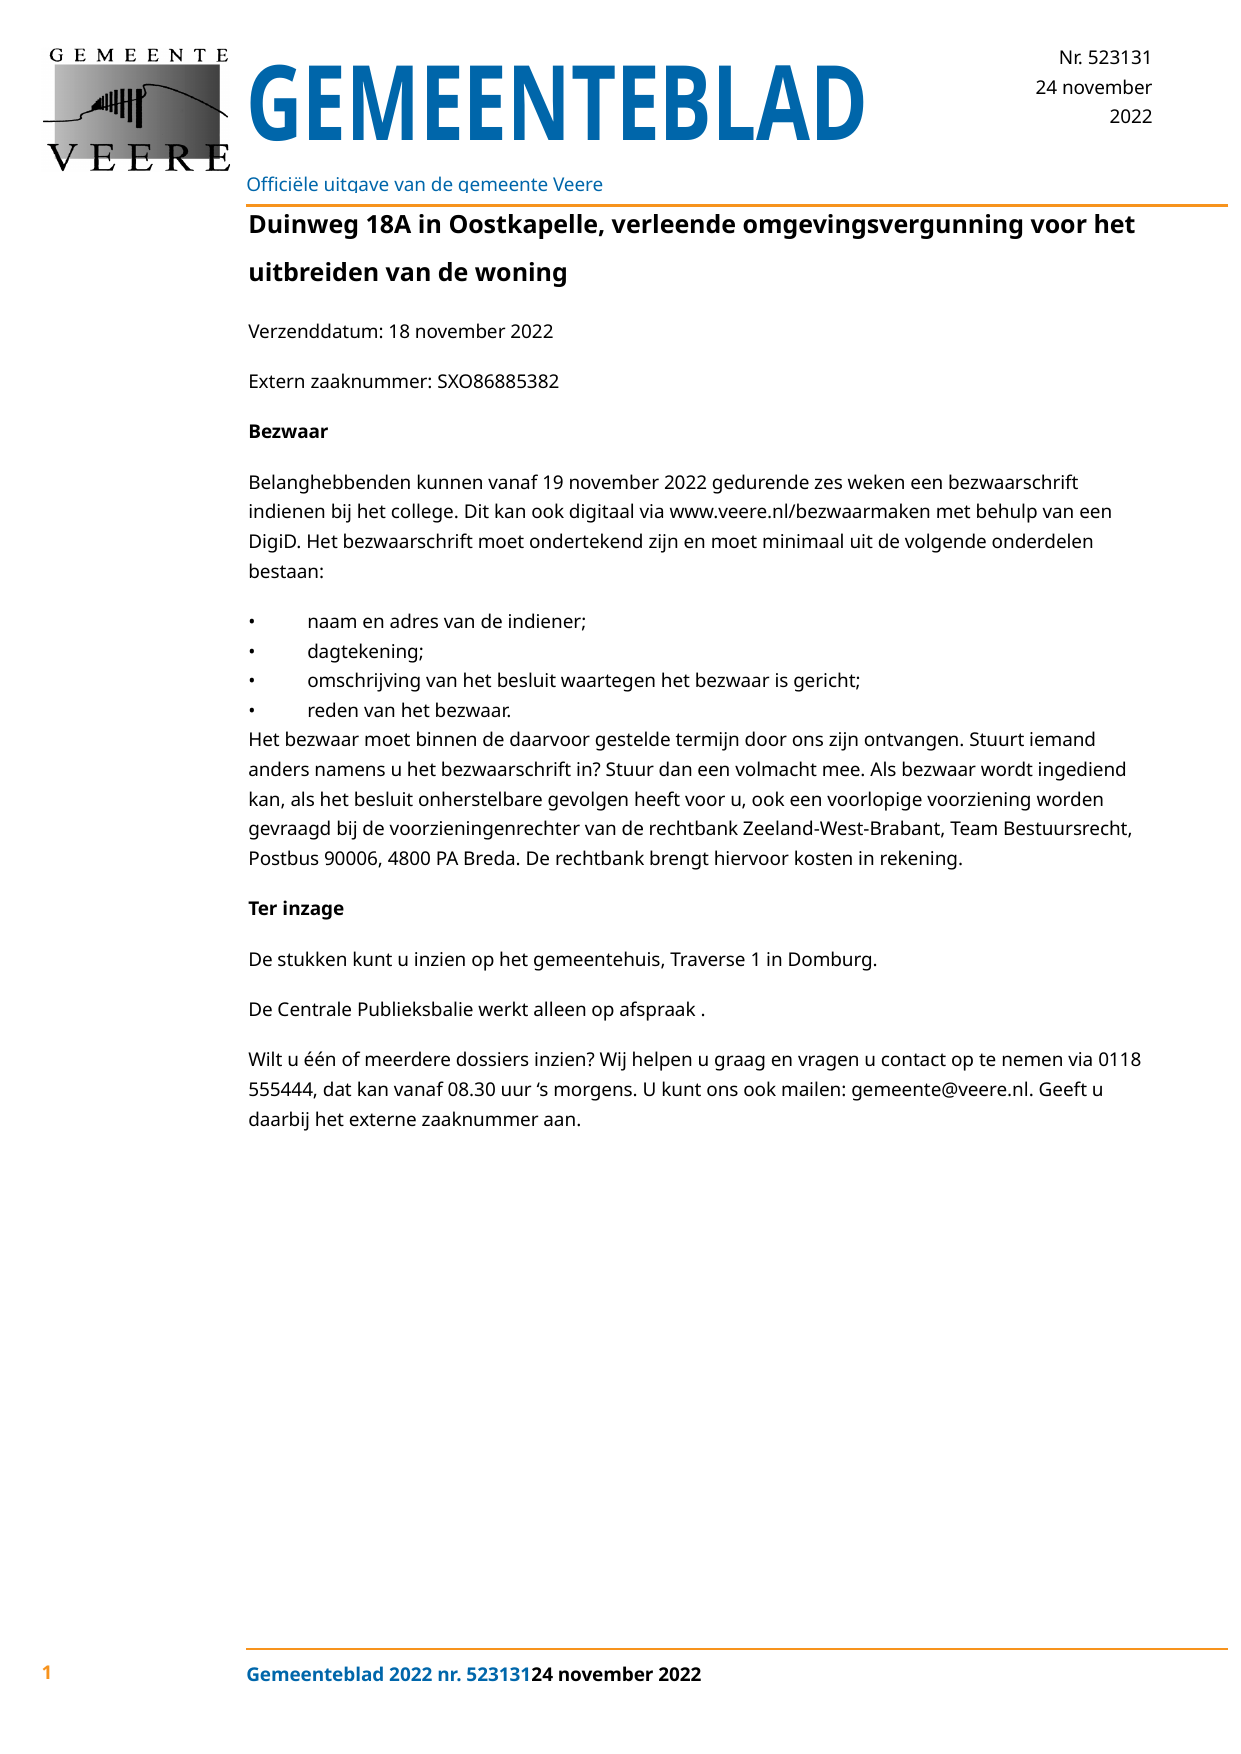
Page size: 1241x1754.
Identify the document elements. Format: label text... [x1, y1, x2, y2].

list omschrijving van het besluit waartegen het bezwaar is gericht; [248, 667, 1152, 693]
picture [41, 47, 231, 172]
list naam en adres van de indiener; [248, 608, 1152, 634]
text Ter inzage [248, 895, 1152, 921]
text De Centrale Publieksbalie werkt alleen op afspraak . [248, 996, 1152, 1022]
text Extern zaaknummer: SXO86885382 [248, 368, 1152, 394]
text Duinweg 18A in Oostkapelle, verleende omgevingsvergunning voor het uitbreiden van de woning [248, 207, 1152, 288]
text Verzenddatum: 18 november 2022 [248, 318, 1152, 344]
text Belanghebbenden kunnen vanaf 19 november 2022 gedurende zes weken een bezwaarschrift indienen bij het college. Dit kan ook digitaal via www.veere.nl/bezwaarmaken met behulp van een DigiD. Het bezwaarschrift moet ondertekend zijn en moet minimaal uit de volgende onderdelen bestaan: [248, 469, 1152, 584]
list dagtekening; [248, 638, 1152, 664]
text Het bezwaar moet binnen de daarvoor gestelde termijn door ons zijn ontvangen. Stuurt iemand anders namens u het bezwaarschrift in? Stuur dan een volmacht mee. Als bezwaar wordt ingediend kan, als het besluit onherstelbare gevolgen heeft voor u, ook een voorlopige voorziening worden gevraagd bij de voorzieningenrechter van de rechtbank Zeeland-West-Brabant, Team Bestuursrecht, Postbus 90006, 4800 PA Breda. De rechtbank brengt hiervoor kosten in rekening. [248, 727, 1152, 871]
text Wilt u één of meerdere dossiers inzien? Wij helpen u graag en vragen u contact op te nemen via 0118 555444, dat kan vanaf 08.30 uur ‘s morgens. U kunt ons ook mailen: gemeente@veere.nl. Geeft u daarbij het externe zaaknummer aan. [248, 1047, 1152, 1132]
text De stukken kunt u inzien op het gemeentehuis, Traverse 1 in Domburg. [248, 946, 1152, 972]
list reden van het bezwaar. [248, 697, 1152, 723]
text Bezwaar [248, 419, 1152, 444]
